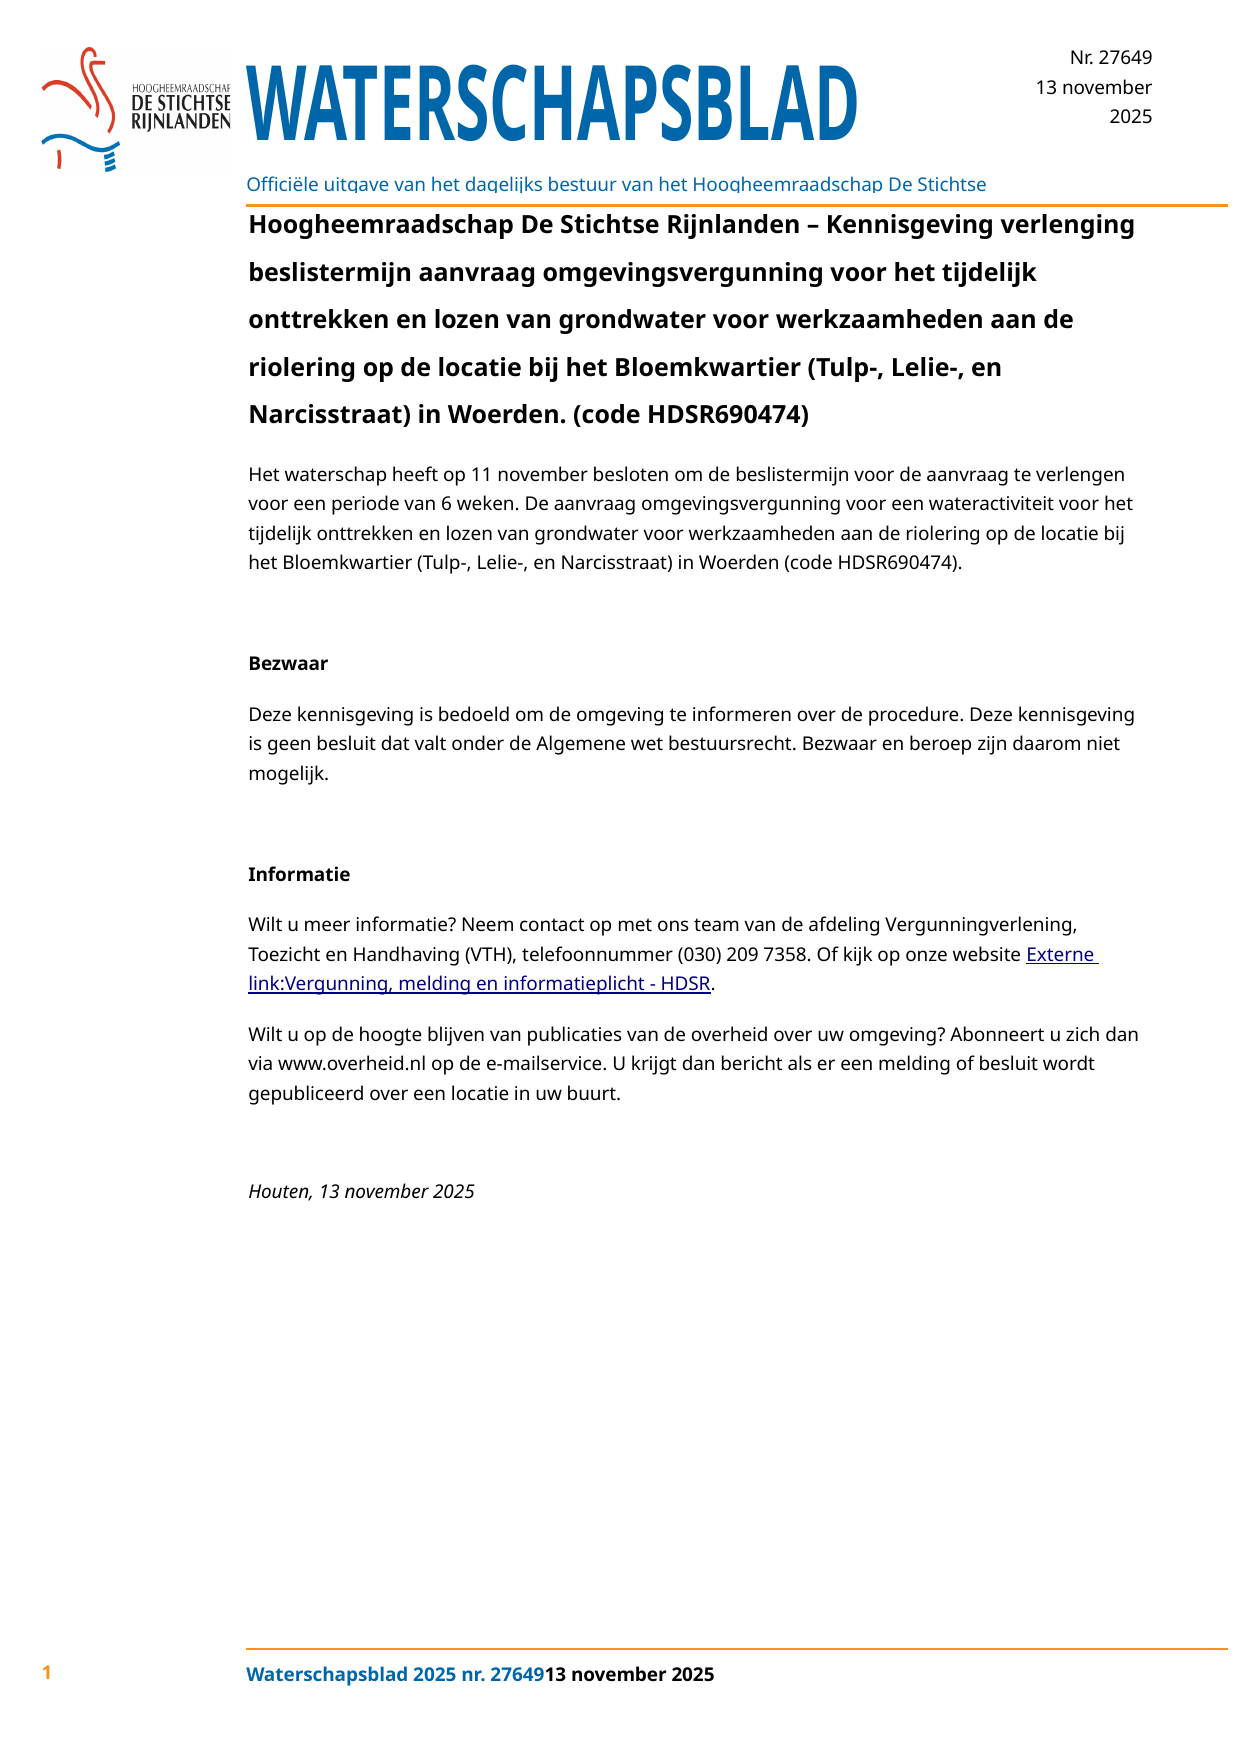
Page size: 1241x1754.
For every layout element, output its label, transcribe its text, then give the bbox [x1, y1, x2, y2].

text Wilt u meer informatie? Neem contact op met ons team van de afdeling Vergunningverlening, Toezicht en Handhaving (VTH), telefoonnummer (030) 209 7358. Of kijk op onze website Externe link:Vergunning, melding en informatieplicht - HDSR. [248, 911, 1152, 996]
text Deze kennisgeving is bedoeld om de omgeving te informeren over de procedure. Deze kennisgeving is geen besluit dat valt onder de Algemene wet bestuursrecht. Bezwaar en beroep zijn daarom niet mogelijk. [248, 701, 1152, 786]
text Houten, 13 november 2025 [248, 1178, 1152, 1204]
picture [41, 47, 231, 172]
text Hoogheemraadschap De Stichtse Rijnlanden – Kennisgeving verlenging beslistermijn aanvraag omgevingsvergunning voor het tijdelijk onttrekken en lozen van grondwater voor werkzaamheden aan de riolering op de locatie bij het Bloemkwartier (Tulp-, Lelie-, en Narcisstraat) in Woerden. (code HDSR690474) [248, 207, 1152, 431]
text Het waterschap heeft op 11 november besloten om de beslistermijn voor de aanvraag te verlengen voor een periode van 6 weken. De aanvraag omgevingsvergunning voor een wateractiviteit voor het tijdelijk onttrekken en lozen van grondwater voor werkzaamheden aan de riolering op de locatie bij het Bloemkwartier (Tulp-, Lelie-, en Narcisstraat) in Woerden (code HDSR690474). [248, 461, 1152, 575]
text Informatie [248, 861, 1152, 886]
text Wilt u op de hoogte blijven van publicaties van de overheid over uw omgeving? Abonneert u zich dan via www.overheid.nl op de e-mailservice. U krijgt dan bericht als er een melding of besluit wordt gepubliceerd over een locatie in uw buurt. [248, 1021, 1152, 1106]
text Bezwaar [248, 650, 1152, 676]
